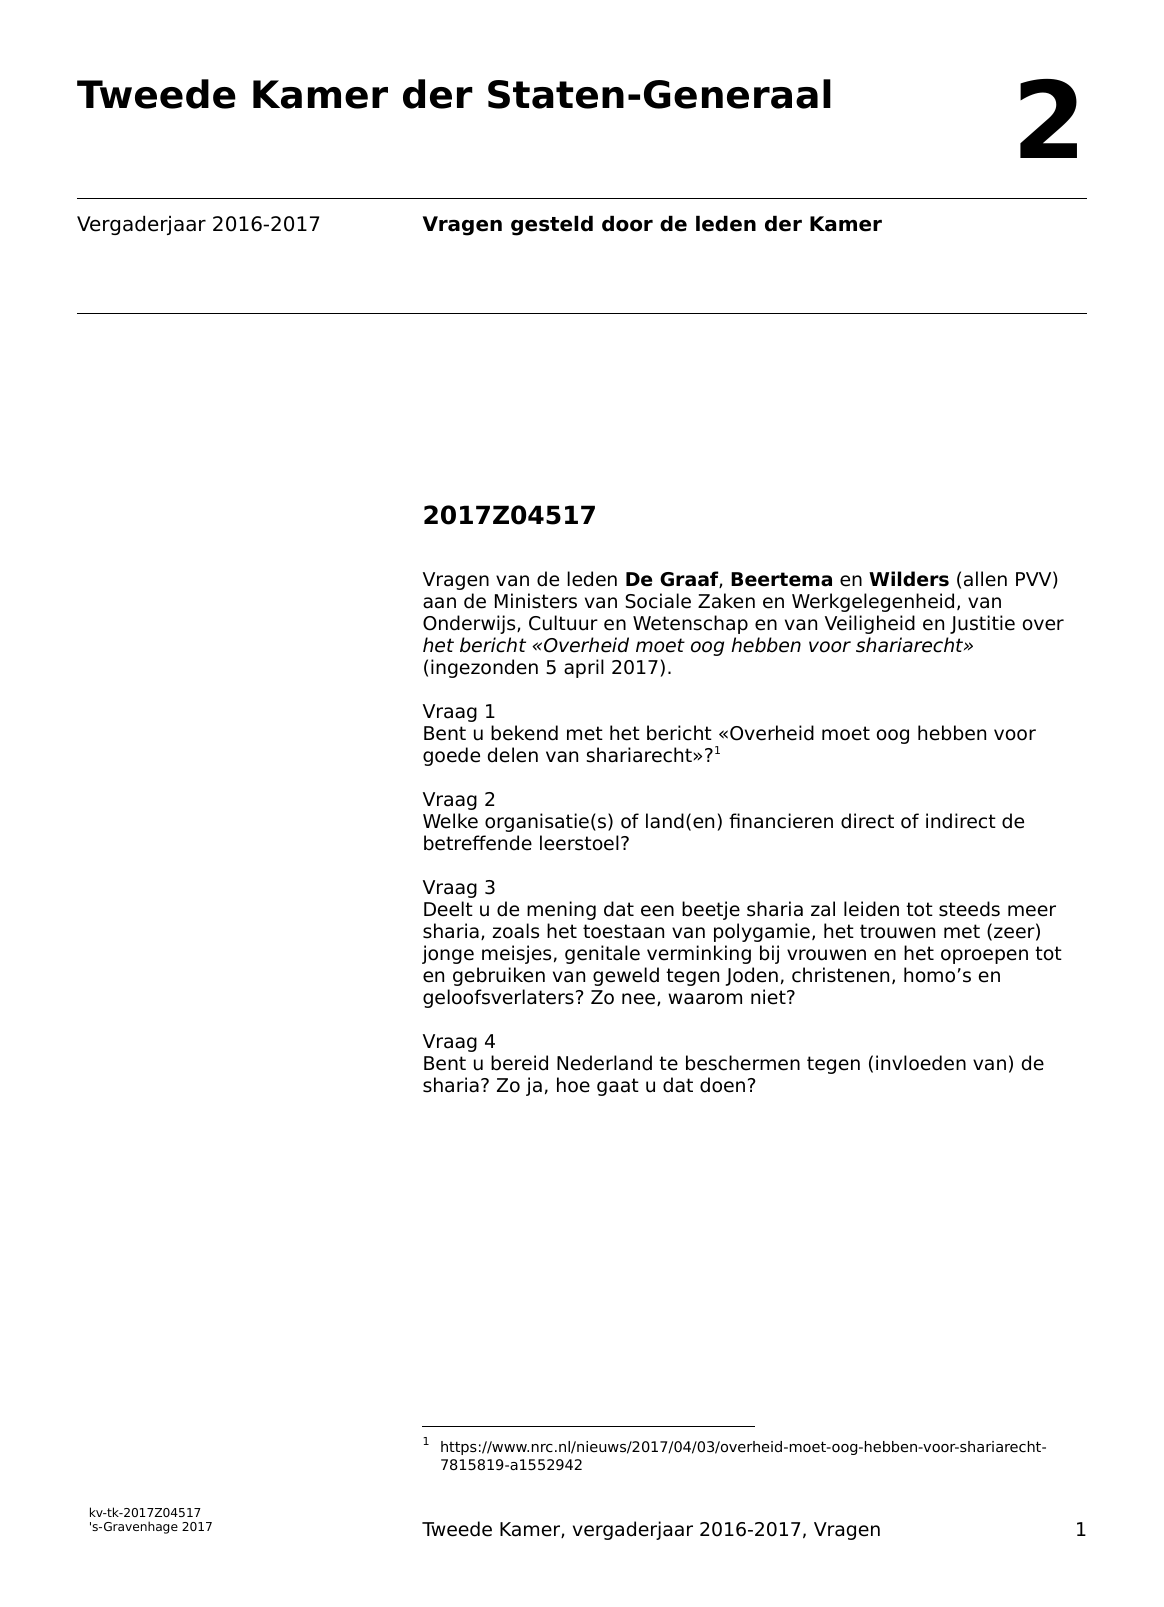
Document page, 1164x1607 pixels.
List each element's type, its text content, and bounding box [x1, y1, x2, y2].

table_header Tweede Kamer der Staten-Generaal [77, 59, 886, 198]
text Bent u bekend met het bericht «Overheid moet oog hebben voor goede delen van shariarecht»? [422, 723, 1087, 767]
table_header 2 [886, 59, 1087, 198]
table_cell Vragen gesteld door de leden der Kamer [422, 199, 1087, 313]
table_cell Vergaderjaar 2016-2017 [77, 199, 422, 313]
text 's-Gravenhage 2017 [88, 1520, 323, 1534]
text Bent u bereid Nederland te beschermen tegen (invloeden van) de sharia? Zo ja, hoe gaat u dat doen? [422, 1053, 1087, 1097]
text kv-tk-2017Z04517 [88, 1506, 323, 1520]
text Vraag 4 [422, 1031, 1087, 1053]
text Vraag 2 [422, 789, 1087, 811]
text Vraag 1 [422, 701, 1087, 723]
text Deelt u de mening dat een beetje sharia zal leiden tot steeds meer sharia, zoals het toestaan van polygamie, het trouwen met (zeer) jonge meisjes, genitale verminking bij vrouwen en het oproepen tot en gebruiken van geweld tegen Joden, christenen, homo’s en geloofsverlaters? Zo nee, waarom niet? [422, 899, 1087, 1009]
text Welke organisatie(s) of land(en) financieren direct of indirect de betreffende leerstoel? [422, 811, 1087, 855]
text Vraag 3 [422, 877, 1087, 899]
text 2017Z04517 [422, 501, 1087, 531]
text Vragen van de leden De Graaf, Beertema en Wilders (allen PVV) aan de Ministers van Sociale Zaken en Werkgelegenheid, van Onderwijs, Cultuur en Wetenschap en van Veiligheid en Justitie over het bericht «Overheid moet oog hebben voor shariarecht» (ingezonden 5 april 2017). [422, 569, 1087, 679]
text https://www.nrc.nl/nieuws/2017/04/03/overheid-moet-oog-hebben-voor-shariarecht-7815819-a1552942 [422, 1435, 1087, 1474]
